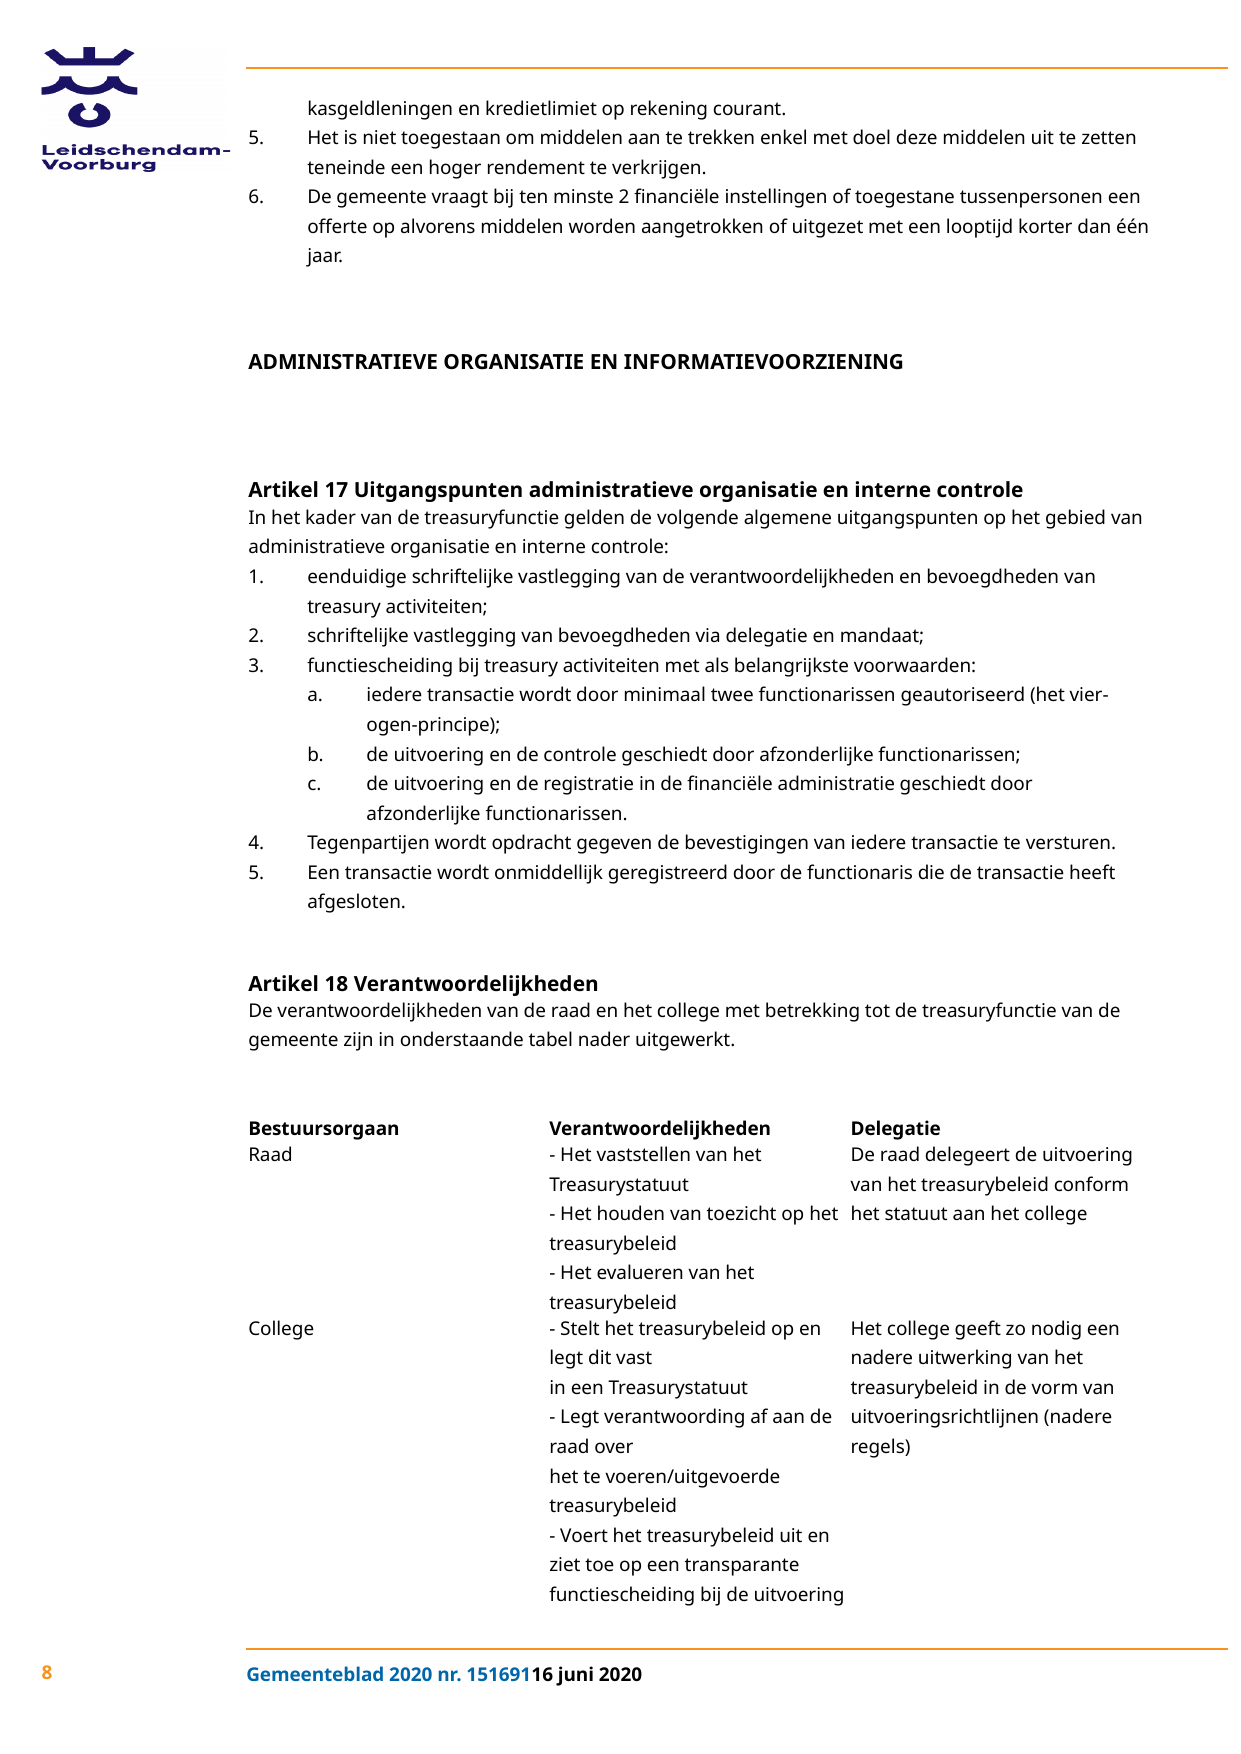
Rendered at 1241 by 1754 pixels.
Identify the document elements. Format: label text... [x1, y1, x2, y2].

text ADMINISTRATIEVE ORGANISATIE EN INFORMATIEVOORZIENING [248, 347, 1152, 376]
table_header Delegatie [850, 1116, 1152, 1141]
table_header Bestuursorgaan [248, 1116, 549, 1141]
list iedere transactie wordt door minimaal twee functionarissen geautoriseerd (het vier-ogen-principe); [307, 682, 1152, 737]
table_cell - Stelt het treasurybeleid op en legt dit vast in een Treasurystatuut - Legt verantwoording af aan de raad over het te voeren/uitgevoerde treasurybeleid - Voert het treasurybeleid uit en ziet toe op een transparante functiescheiding bij de uitvoering [549, 1315, 850, 1607]
table_cell Raad [248, 1141, 549, 1315]
list kasgeldleningen en kredietlimiet op rekening courant. [248, 95, 1152, 121]
picture [41, 47, 231, 172]
list schriftelijke vastlegging van bevoegdheden via delegatie en mandaat; [248, 622, 1152, 648]
table_cell De raad delegeert de uitvoering van het treasurybeleid conform het statuut aan het college [850, 1141, 1152, 1315]
text Artikel 18 Verantwoordelijkheden [248, 969, 1152, 997]
list De gemeente vraagt bij ten minste 2 financiële instellingen of toegestane tussenpersonen een offerte op alvorens middelen worden aangetrokken of uitgezet met een looptijd korter dan één jaar. [248, 183, 1152, 268]
list de uitvoering en de registratie in de financiële administratie geschiedt door afzonderlijke functionarissen. [307, 770, 1152, 826]
list Een transactie wordt onmiddellijk geregistreerd door de functionaris die de transactie heeft afgesloten. [248, 859, 1152, 914]
list Tegenpartijen wordt opdracht gegeven de bevestigingen van iedere transactie te versturen. [248, 829, 1152, 855]
table_cell - Het vaststellen van het Treasurystatuut - Het houden van toezicht op het treasurybeleid - Het evalueren van het treasurybeleid [549, 1141, 850, 1315]
table_cell College [248, 1315, 549, 1607]
text In het kader van de treasuryfunctie gelden de volgende algemene uitgangspunten op het gebied van administratieve organisatie en interne controle: [248, 504, 1152, 559]
list de uitvoering en de controle geschiedt door afzonderlijke functionarissen; [307, 741, 1152, 766]
text Artikel 17 Uitgangspunten administratieve organisatie en interne controle [248, 476, 1152, 504]
text De verantwoordelijkheden van de raad en het college met betrekking tot de treasuryfunctie van de gemeente zijn in onderstaande tabel nader uitgewerkt. [248, 997, 1152, 1052]
list functiescheiding bij treasury activiteiten met als belangrijkste voorwaarden: [248, 652, 1152, 678]
table_header Verantwoordelijkheden [549, 1116, 850, 1141]
list Het is niet toegestaan om middelen aan te trekken enkel met doel deze middelen uit te zetten teneinde een hoger rendement te verkrijgen. [248, 124, 1152, 180]
list eenduidige schriftelijke vastlegging van de verantwoordelijkheden en bevoegdheden van treasury activiteiten; [248, 563, 1152, 618]
table_cell Het college geeft zo nodig een nadere uitwerking van het treasurybeleid in de vorm van uitvoeringsrichtlijnen (nadere regels) [850, 1315, 1152, 1607]
